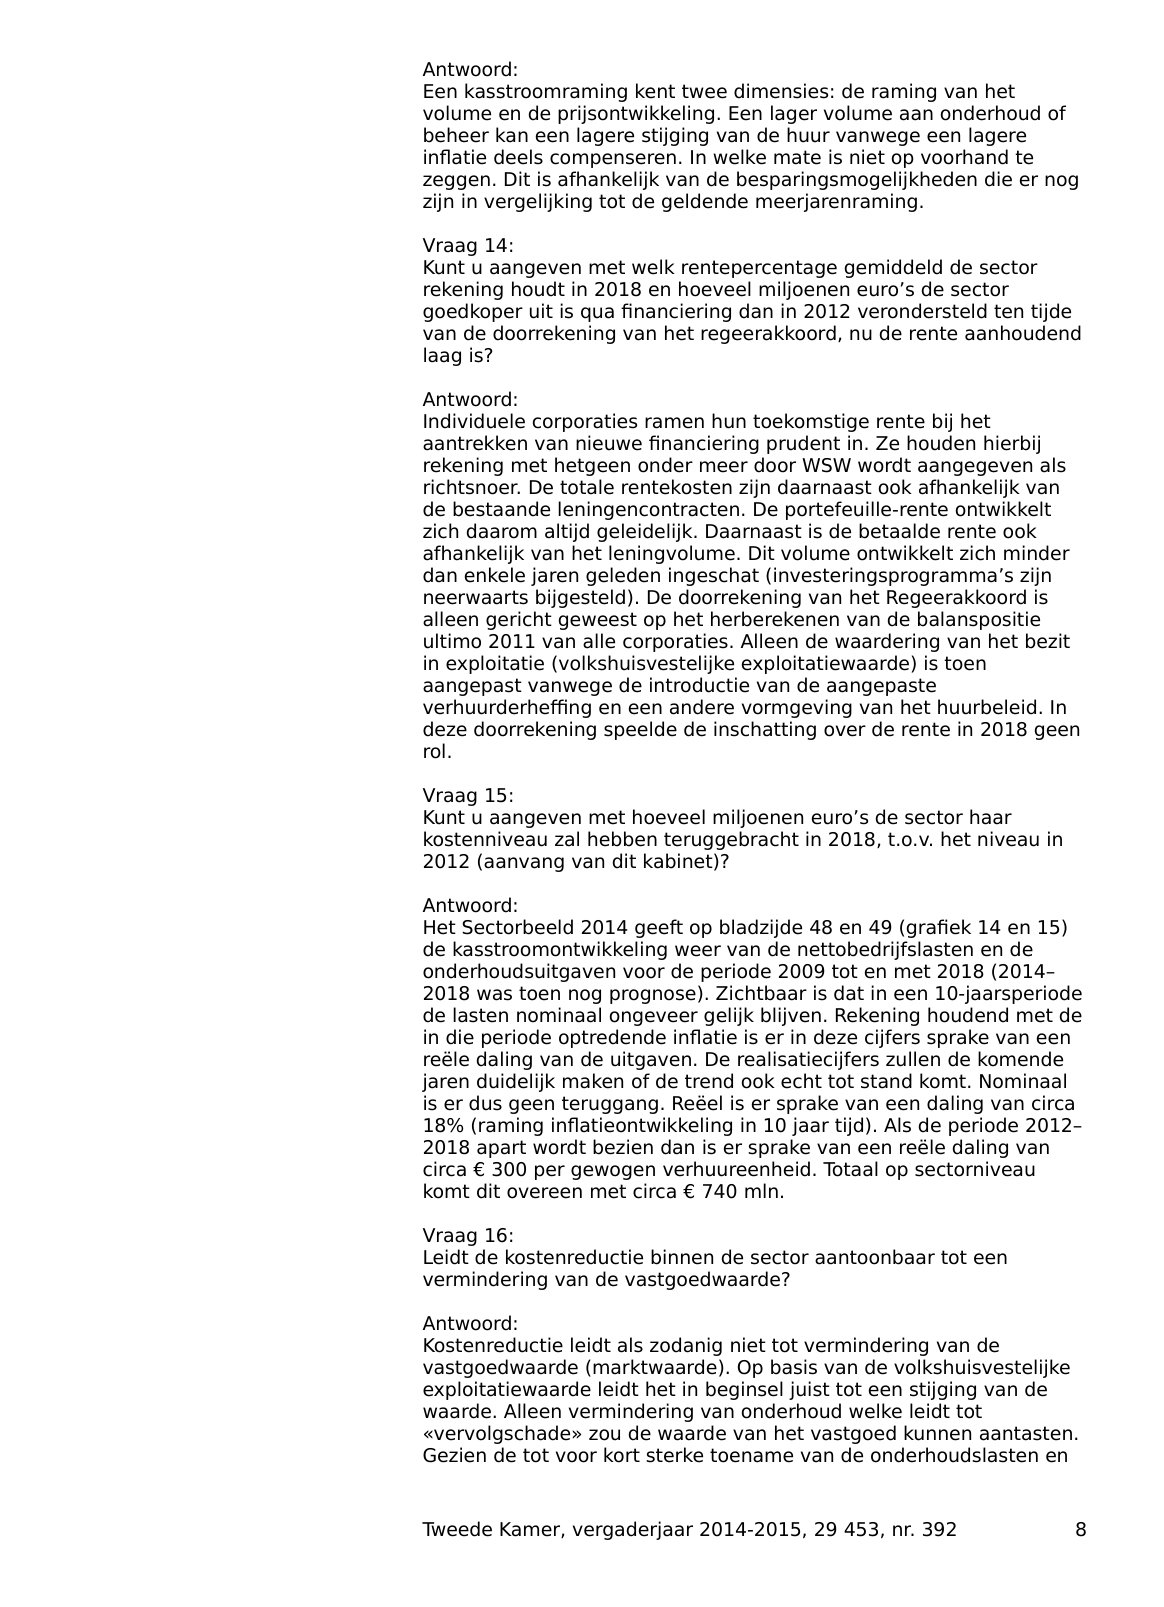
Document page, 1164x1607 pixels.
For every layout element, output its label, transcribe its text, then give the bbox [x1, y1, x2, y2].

text Kostenreductie leidt als zodanig niet tot vermindering van de vastgoedwaarde (marktwaarde). Op basis van de volkshuisvestelijke exploitatiewaarde leidt het in beginsel juist tot een stijging van de waarde. Alleen vermindering van onderhoud welke leidt tot «vervolgschade» zou de waarde van het vastgoed kunnen aantasten. Gezien de tot voor kort sterke toename van de onderhoudslasten en [422, 1335, 1087, 1467]
text Kunt u aangeven met hoeveel miljoenen euro’s de sector haar kostenniveau zal hebben teruggebracht in 2018, t.o.v. het niveau in 2012 (aanvang van dit kabinet)? [422, 807, 1087, 873]
text Vraag 15: [422, 785, 1087, 807]
text Vraag 16: [422, 1225, 1087, 1247]
text Antwoord: [422, 389, 1087, 411]
text Een kasstroomraming kent twee dimensies: de raming van het volume en de prijsontwikkeling. Een lager volume aan onderhoud of beheer kan een lagere stijging van de huur vanwege een lagere inflatie deels compenseren. In welke mate is niet op voorhand te zeggen. Dit is afhankelijk van de besparingsmogelijkheden die er nog zijn in vergelijking tot de geldende meerjarenraming. [422, 81, 1087, 213]
text Antwoord: [422, 895, 1087, 917]
text Vraag 14: [422, 235, 1087, 257]
text Individuele corporaties ramen hun toekomstige rente bij het aantrekken van nieuwe financiering prudent in. Ze houden hierbij rekening met hetgeen onder meer door WSW wordt aangegeven als richtsnoer. De totale rentekosten zijn daarnaast ook afhankelijk van de bestaande leningencontracten. De portefeuille-rente ontwikkelt zich daarom altijd geleidelijk. Daarnaast is de betaalde rente ook afhankelijk van het leningvolume. Dit volume ontwikkelt zich minder dan enkele jaren geleden ingeschat (investeringsprogramma’s zijn neerwaarts bijgesteld). De doorrekening van het Regeerakkoord is alleen gericht geweest op het herberekenen van de balanspositie ultimo 2011 van alle corporaties. Alleen de waardering van het bezit in exploitatie (volkshuisvestelijke exploitatiewaarde) is toen aangepast vanwege de introductie van de aangepaste verhuurderheffing en een andere vormgeving van het huurbeleid. In deze doorrekening speelde de inschatting over de rente in 2018 geen rol. [422, 411, 1087, 763]
text Antwoord: [422, 1313, 1087, 1335]
text Het Sectorbeeld 2014 geeft op bladzijde 48 en 49 (grafiek 14 en 15) de kasstroomontwikkeling weer van de nettobedrijfslasten en de onderhoudsuitgaven voor de periode 2009 tot en met 2018 (2014–2018 was toen nog prognose). Zichtbaar is dat in een 10-jaarsperiode de lasten nominaal ongeveer gelijk blijven. Rekening houdend met de in die periode optredende inflatie is er in deze cijfers sprake van een reële daling van de uitgaven. De realisatiecijfers zullen de komende jaren duidelijk maken of de trend ook echt tot stand komt. Nominaal is er dus geen teruggang. Reëel is er sprake van een daling van circa 18% (raming inflatieontwikkeling in 10 jaar tijd). Als de periode 2012–2018 apart wordt bezien dan is er sprake van een reële daling van circa € 300 per gewogen verhuureenheid. Totaal op sectorniveau komt dit overeen met circa € 740 mln. [422, 917, 1087, 1203]
text Kunt u aangeven met welk rentepercentage gemiddeld de sector rekening houdt in 2018 en hoeveel miljoenen euro’s de sector goedkoper uit is qua financiering dan in 2012 verondersteld ten tijde van de doorrekening van het regeerakkoord, nu de rente aanhoudend laag is? [422, 257, 1087, 367]
text Leidt de kostenreductie binnen de sector aantoonbaar tot een vermindering van de vastgoedwaarde? [422, 1247, 1087, 1291]
text Antwoord: [422, 59, 1087, 81]
